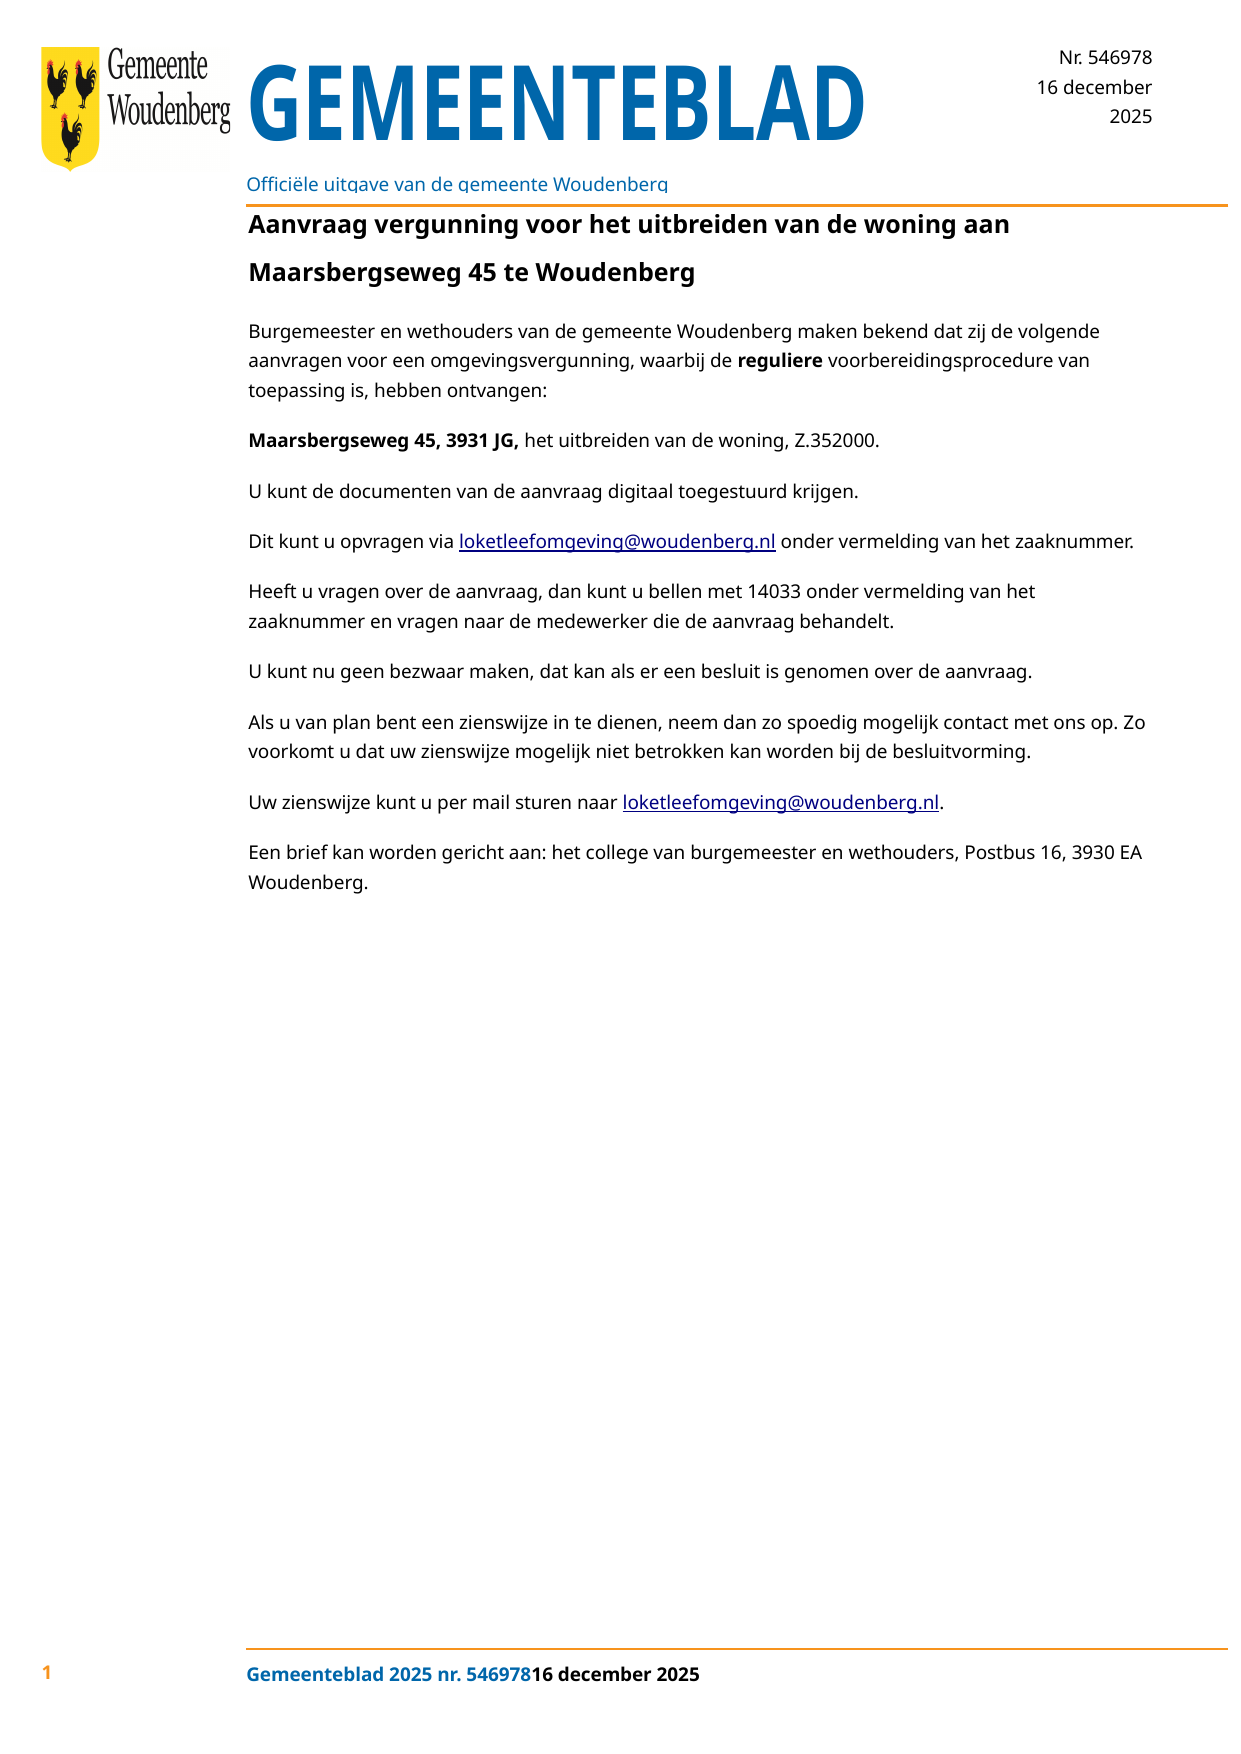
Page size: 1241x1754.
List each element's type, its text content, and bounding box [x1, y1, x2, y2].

text Uw zienswijze kunt u per mail sturen naar loketleefomgeving@woudenberg.nl. [248, 789, 1152, 815]
text Aanvraag vergunning voor het uitbreiden van de woning aan Maarsbergseweg 45 te Woudenberg [248, 207, 1152, 288]
text Heeft u vragen over de aanvraag, dan kunt u bellen met 14033 onder vermelding van het zaaknummer en vragen naar de medewerker die de aanvraag behandelt. [248, 579, 1152, 634]
text Maarsbergseweg 45, 3931 JG, het uitbreiden van de woning, Z.352000. [248, 427, 1152, 453]
text Burgemeester en wethouders van de gemeente Woudenberg maken bekend dat zij de volgende aanvragen voor een omgevingsvergunning, waarbij de reguliere voorbereidingsprocedure van toepassing is, hebben ontvangen: [248, 318, 1152, 403]
text Als u van plan bent een zienswijze in te dienen, neem dan zo spoedig mogelijk contact met ons op. Zo voorkomt u dat uw zienswijze mogelijk niet betrokken kan worden bij de besluitvorming. [248, 709, 1152, 764]
picture [41, 47, 231, 172]
text U kunt de documenten van de aanvraag digitaal toegestuurd krijgen. [248, 478, 1152, 504]
text U kunt nu geen bezwaar maken, dat kan als er een besluit is genomen over de aanvraag. [248, 659, 1152, 684]
text Een brief kan worden gericht aan: het college van burgemeester en wethouders, Postbus 16, 3930 EA Woudenberg. [248, 839, 1152, 895]
text Dit kunt u opvragen via loketleefomgeving@woudenberg.nl onder vermelding van het zaaknummer. [248, 528, 1152, 554]
